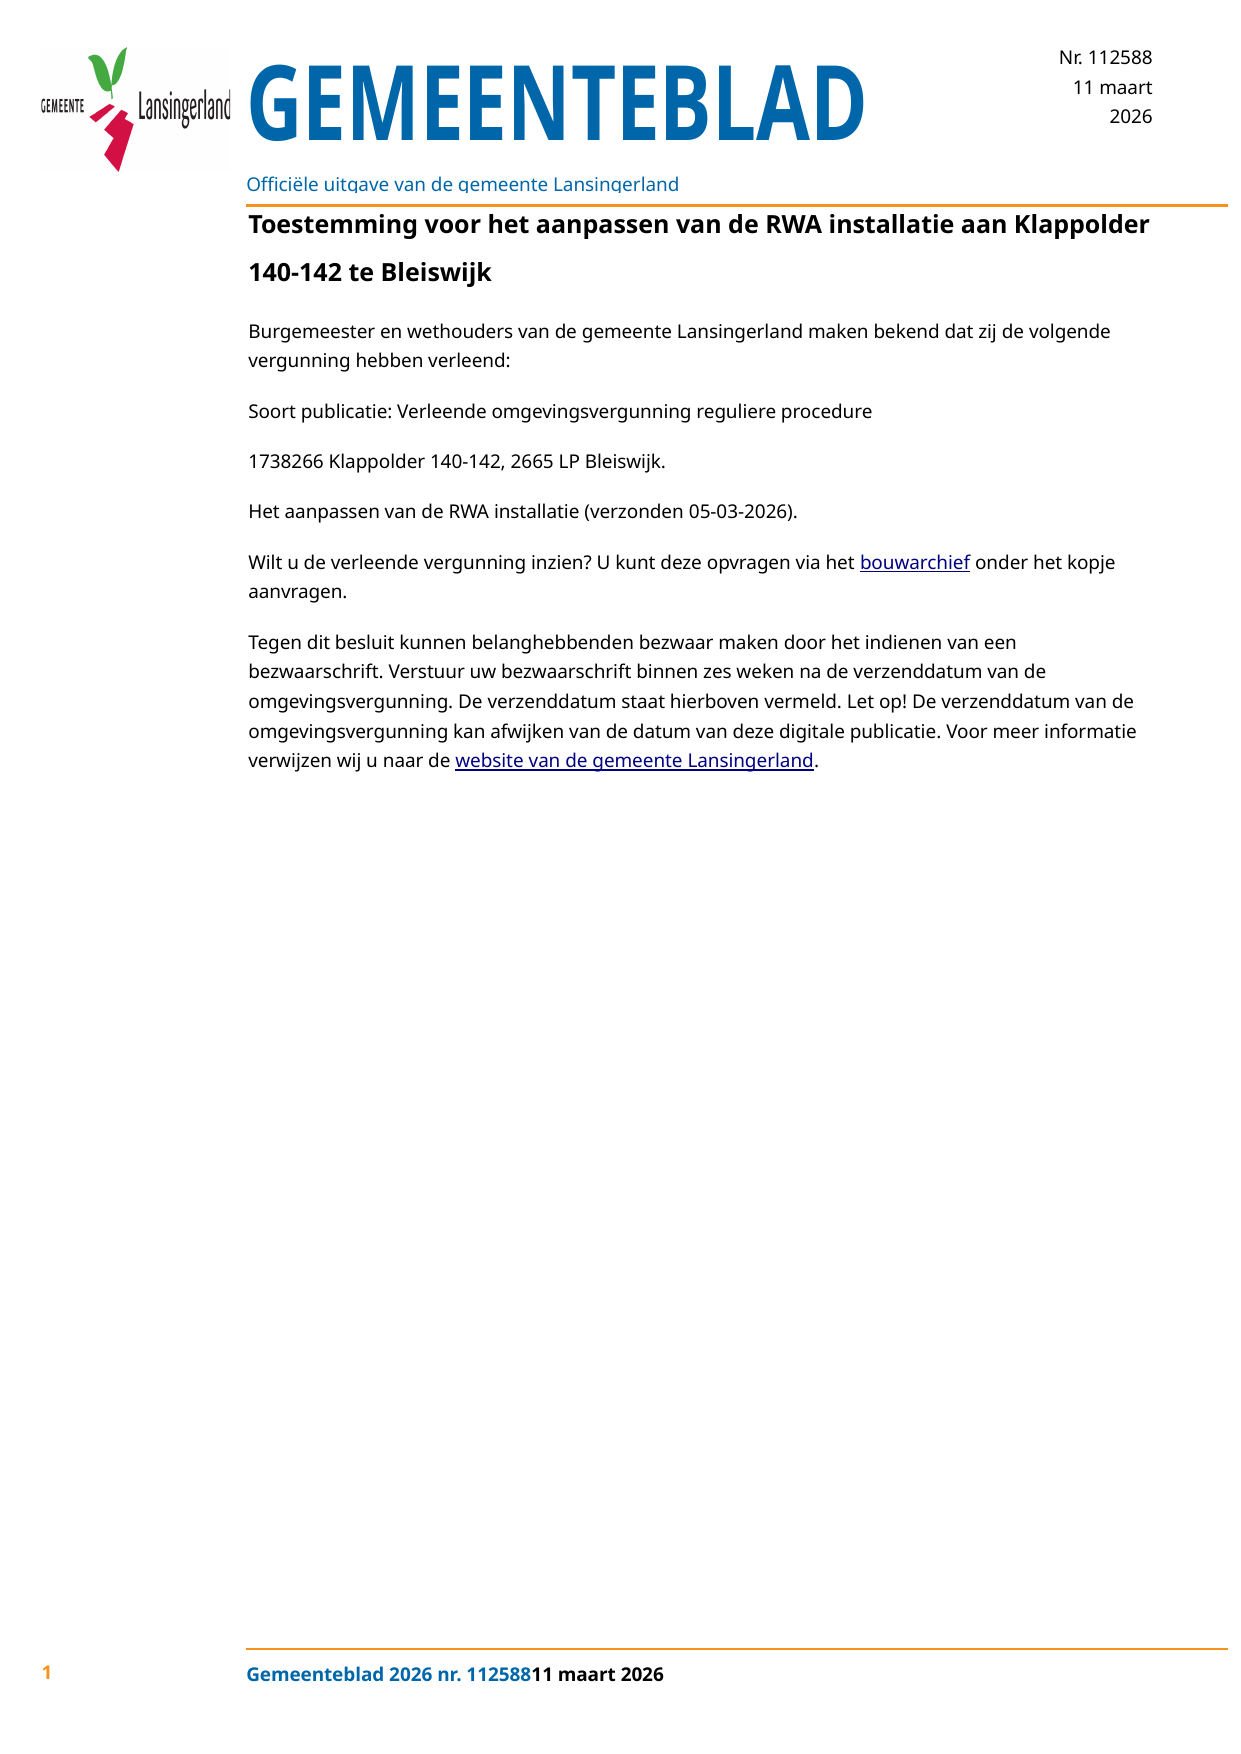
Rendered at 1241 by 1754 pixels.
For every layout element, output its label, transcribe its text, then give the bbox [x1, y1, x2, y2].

text Soort publicatie: Verleende omgevingsvergunning reguliere procedure [248, 398, 1152, 424]
text Burgemeester en wethouders van de gemeente Lansingerland maken bekend dat zij de volgende vergunning hebben verleend: [248, 318, 1152, 373]
text Wilt u de verleende vergunning inzien? U kunt deze opvragen via het bouwarchief onder het kopje aanvragen. [248, 549, 1152, 604]
text Tegen dit besluit kunnen belanghebbenden bezwaar maken door het indienen van een bezwaarschrift. Verstuur uw bezwaarschrift binnen zes weken na de verzenddatum van de omgevingsvergunning. De verzenddatum staat hierboven vermeld. Let op! De verzenddatum van de omgevingsvergunning kan afwijken van de datum van deze digitale publicatie. Voor meer informatie verwijzen wij u naar de website van de gemeente Lansingerland. [248, 629, 1152, 773]
text Toestemming voor het aanpassen van de RWA installatie aan Klappolder 140-142 te Bleiswijk [248, 207, 1152, 288]
text Het aanpassen van de RWA installatie (verzonden 05-03-2026). [248, 499, 1152, 524]
picture [41, 47, 231, 172]
text 1738266 Klappolder 140-142, 2665 LP Bleiswijk. [248, 448, 1152, 474]
